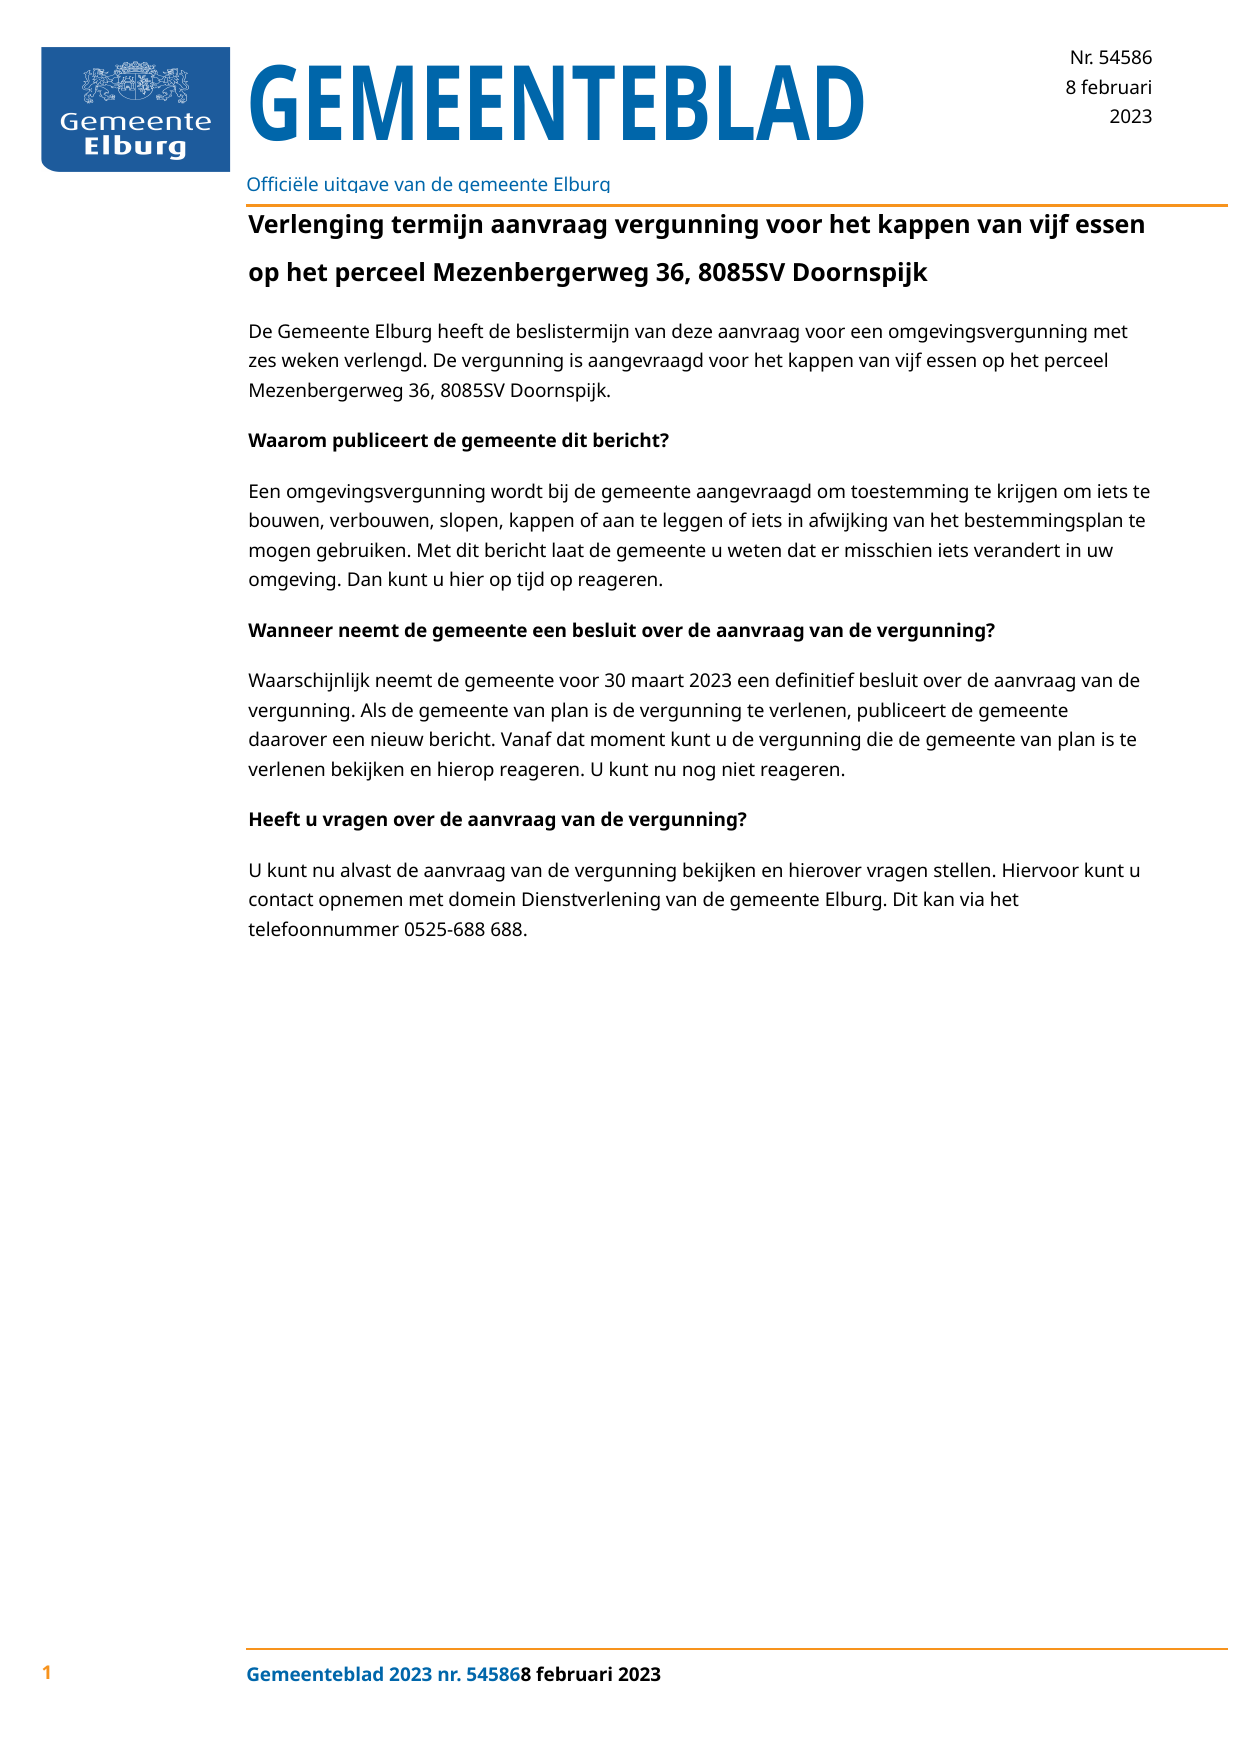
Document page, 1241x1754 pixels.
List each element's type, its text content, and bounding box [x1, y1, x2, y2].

text Heeft u vragen over de aanvraag van de vergunning? [248, 807, 1152, 832]
text Waarschijnlijk neemt de gemeente voor 30 maart 2023 een definitief besluit over de aanvraag van de vergunning. Als de gemeente van plan is de vergunning te verlenen, publiceert de gemeente daarover een nieuw bericht. Vanaf dat moment kunt u de vergunning die de gemeente van plan is te verlenen bekijken en hierop reageren. U kunt nu nog niet reageren. [248, 667, 1152, 782]
text Een omgevingsvergunning wordt bij de gemeente aangevraagd om toestemming te krijgen om iets te bouwen, verbouwen, slopen, kappen of aan te leggen of iets in afwijking van het bestemmingsplan te mogen gebruiken. Met dit bericht laat de gemeente u weten dat er misschien iets verandert in uw omgeving. Dan kunt u hier op tijd op reageren. [248, 478, 1152, 592]
picture [41, 47, 231, 172]
text Verlenging termijn aanvraag vergunning voor het kappen van vijf essen op het perceel Mezenbergerweg 36, 8085SV Doornspijk [248, 207, 1152, 288]
text De Gemeente Elburg heeft de beslistermijn van deze aanvraag voor een omgevingsvergunning met zes weken verlengd. De vergunning is aangevraagd voor het kappen van vijf essen op het perceel Mezenbergerweg 36, 8085SV Doornspijk. [248, 318, 1152, 403]
text Wanneer neemt de gemeente een besluit over de aanvraag van de vergunning? [248, 617, 1152, 643]
text U kunt nu alvast de aanvraag van de vergunning bekijken en hierover vragen stellen. Hiervoor kunt u contact opnemen met domein Dienstverlening van de gemeente Elburg. Dit kan via het telefoonnummer 0525-688 688. [248, 857, 1152, 942]
text Waarom publiceert de gemeente dit bericht? [248, 427, 1152, 453]
